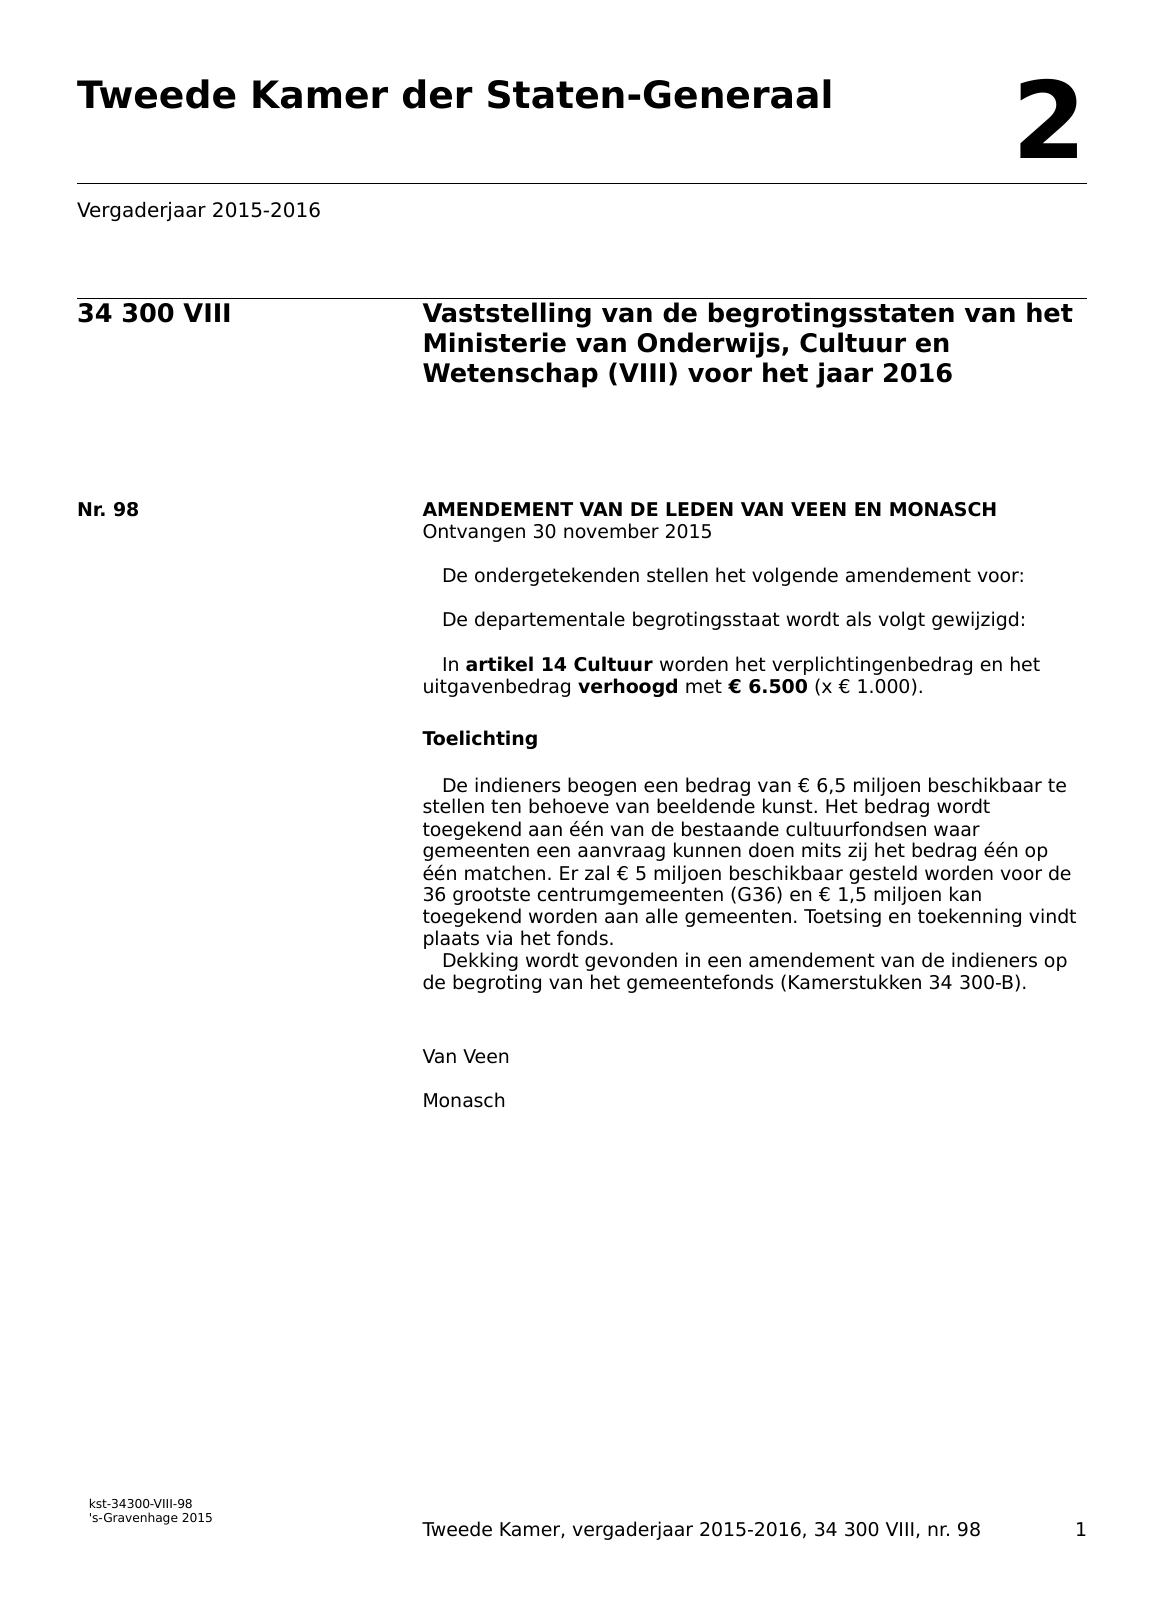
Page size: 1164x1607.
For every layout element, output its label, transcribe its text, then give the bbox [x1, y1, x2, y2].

table_cell Vergaderjaar 2015-2016 [77, 184, 1087, 298]
text De ondergetekenden stellen het volgende amendement voor: [422, 565, 1087, 587]
text kst-34300-VIII-98 [88, 1497, 323, 1511]
text Van Veen Monasch [422, 1024, 1087, 1112]
text De indieners beogen een bedrag van € 6,5 miljoen beschikbaar te stellen ten behoeve van beeldende kunst. Het bedrag wordt toegekend aan één van de bestaande cultuurfondsen waar gemeenten een aanvraag kunnen doen mits zij het bedrag één op één matchen. Er zal € 5 miljoen beschikbaar gesteld worden voor de 36 grootste centrumgemeenten (G36) en € 1,5 miljoen kan toegekend worden aan alle gemeenten. Toetsing en toekenning vindt plaats via het fonds. [422, 774, 1087, 950]
text De departementale begrotingsstaat wordt als volgt gewijzigd: [422, 609, 1087, 631]
text Dekking wordt gevonden in een amendement van de indieners op de begroting van het gemeentefonds (Kamerstukken 34 300-B). [422, 950, 1087, 994]
subtitle 34 300 VIII Vaststelling van de begrotingsstaten van het Ministerie van Onderwijs, Cultuur en Wetenschap (VIII) voor het jaar 2016 [77, 299, 1087, 388]
table_header Tweede Kamer der Staten-Generaal [77, 59, 886, 183]
subtitle Toelichting [422, 727, 1087, 749]
subtitle Nr. 98 AMENDEMENT VAN DE LEDEN VAN VEEN EN MONASCH [77, 499, 1087, 521]
text Ontvangen 30 november 2015 [422, 521, 1087, 543]
table_header 2 [886, 59, 1087, 183]
text 's-Gravenhage 2015 [88, 1511, 323, 1525]
text In artikel 14 Cultuur worden het verplichtingenbedrag en het uitgavenbedrag verhoogd met € 6.500 (x € 1.000). [422, 653, 1087, 697]
